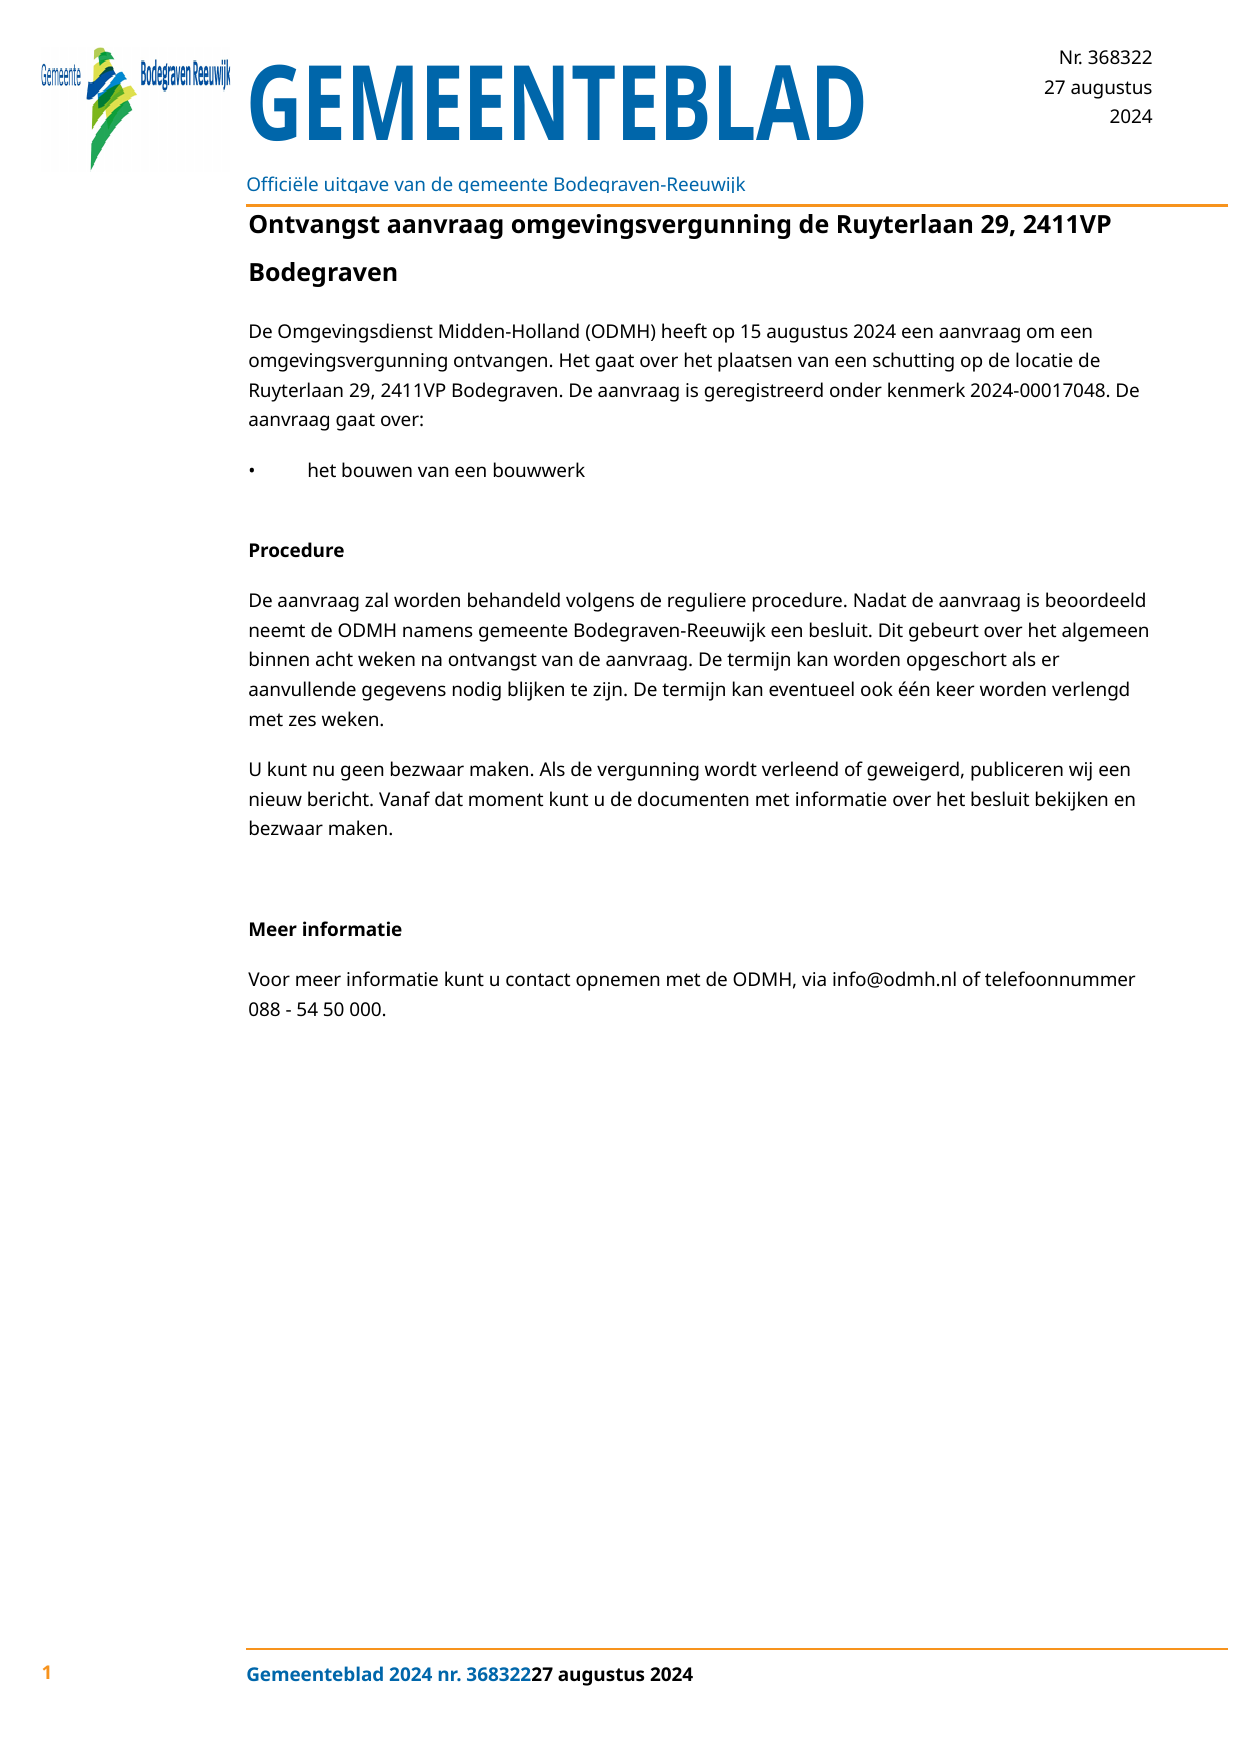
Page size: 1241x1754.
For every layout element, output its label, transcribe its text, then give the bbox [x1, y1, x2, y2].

text De aanvraag zal worden behandeld volgens de reguliere procedure. Nadat de aanvraag is beoordeeld neemt de ODMH namens gemeente Bodegraven-Reeuwijk een besluit. Dit gebeurt over het algemeen binnen acht weken na ontvangst van de aanvraag. De termijn kan worden opgeschort als er aanvullende gegevens nodig blijken te zijn. De termijn kan eventueel ook één keer worden verlengd met zes weken. [248, 587, 1152, 732]
text U kunt nu geen bezwaar maken. Als de vergunning wordt verleend of geweigerd, publiceren wij een nieuw bericht. Vanaf dat moment kunt u de documenten met informatie over het besluit bekijken en bezwaar maken. [248, 756, 1152, 841]
text Voor meer informatie kunt u contact opnemen met de ODMH, via info@odmh.nl of telefoonnummer 088 - 54 50 000. [248, 967, 1152, 1022]
text Meer informatie [248, 916, 1152, 942]
text Ontvangst aanvraag omgevingsvergunning de Ruyterlaan 29, 2411VP Bodegraven [248, 207, 1152, 288]
picture [41, 47, 231, 172]
list het bouwen van een bouwwerk [248, 457, 1152, 483]
text Procedure [248, 537, 1152, 563]
text De Omgevingsdienst Midden-Holland (ODMH) heeft op 15 augustus 2024 een aanvraag om een omgevingsvergunning ontvangen. Het gaat over het plaatsen van een schutting op de locatie de Ruyterlaan 29, 2411VP Bodegraven. De aanvraag is geregistreerd onder kenmerk 2024-00017048. De aanvraag gaat over: [248, 318, 1152, 432]
